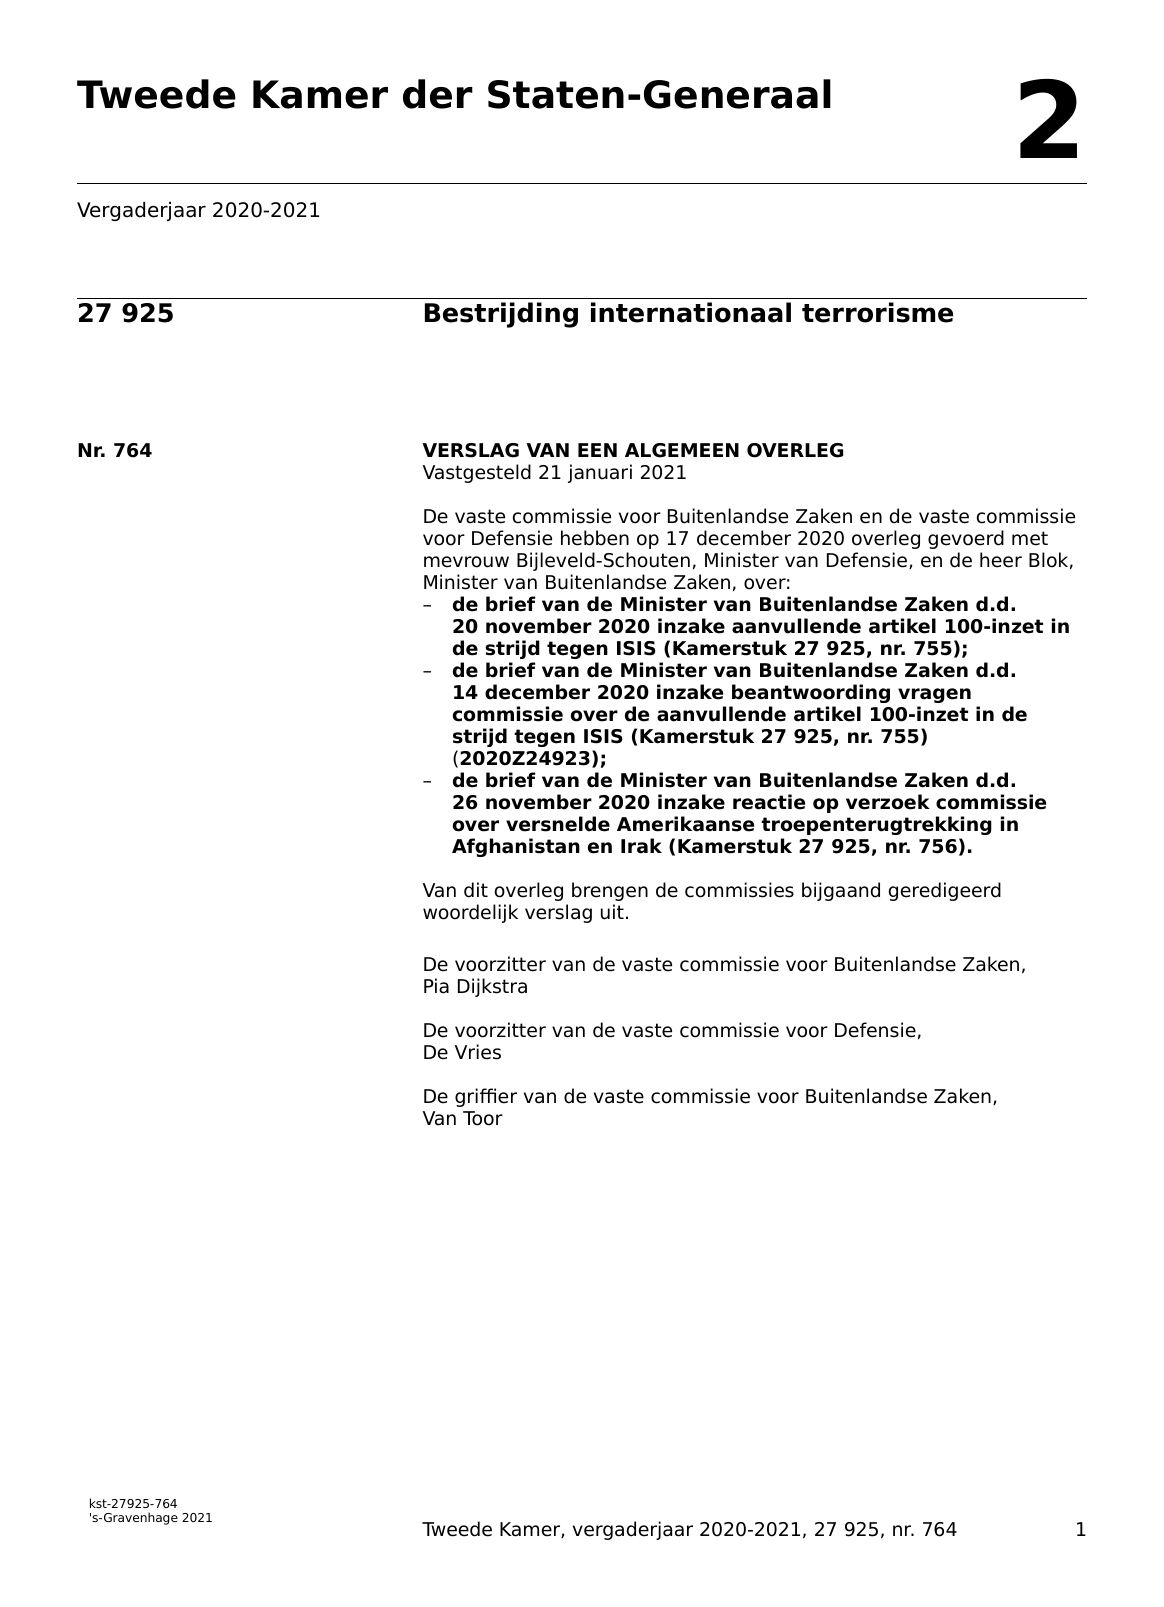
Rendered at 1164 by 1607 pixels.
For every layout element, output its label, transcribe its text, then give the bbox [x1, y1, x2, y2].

subtitle 27 925 Bestrijding internationaal terrorisme [77, 299, 1087, 329]
text 's-Gravenhage 2021 [88, 1511, 323, 1525]
text – de brief van de Minister van Buitenlandse Zaken d.d. 20 november 2020 inzake aanvullende artikel 100-inzet in de strijd tegen ISIS (Kamerstuk 27 925, nr. 755); [422, 594, 1087, 660]
text Van dit overleg brengen de commissies bijgaand geredigeerd woordelijk verslag uit. [422, 880, 1087, 924]
text De vaste commissie voor Buitenlandse Zaken en de vaste commissie voor Defensie hebben op 17 december 2020 overleg gevoerd met mevrouw Bijleveld-Schouten, Minister van Defensie, en de heer Blok, Minister van Buitenlandse Zaken, over: [422, 506, 1087, 594]
table_cell Vergaderjaar 2020-2021 [77, 184, 1087, 298]
text kst-27925-764 [88, 1497, 323, 1511]
text De griffier van de vaste commissie voor Buitenlandse Zaken, Van Toor [422, 1086, 1087, 1130]
table_header 2 [886, 59, 1087, 183]
table_header Tweede Kamer der Staten-Generaal [77, 59, 886, 183]
text Vastgesteld 21 januari 2021 [422, 462, 1087, 484]
text – de brief van de Minister van Buitenlandse Zaken d.d. 14 december 2020 inzake beantwoording vragen commissie over de aanvullende artikel 100-inzet in de strijd tegen ISIS (Kamerstuk 27 925, nr. 755) (2020Z24923); [422, 660, 1087, 769]
text – de brief van de Minister van Buitenlandse Zaken d.d. 26 november 2020 inzake reactie op verzoek commissie over versnelde Amerikaanse troepenterugtrekking in Afghanistan en Irak (Kamerstuk 27 925, nr. 756). [422, 769, 1087, 857]
text De voorzitter van de vaste commissie voor Defensie, De Vries [422, 1020, 1087, 1064]
text De voorzitter van de vaste commissie voor Buitenlandse Zaken, Pia Dijkstra [422, 954, 1087, 998]
subtitle Nr. 764 VERSLAG VAN EEN ALGEMEEN OVERLEG [77, 440, 1087, 462]
